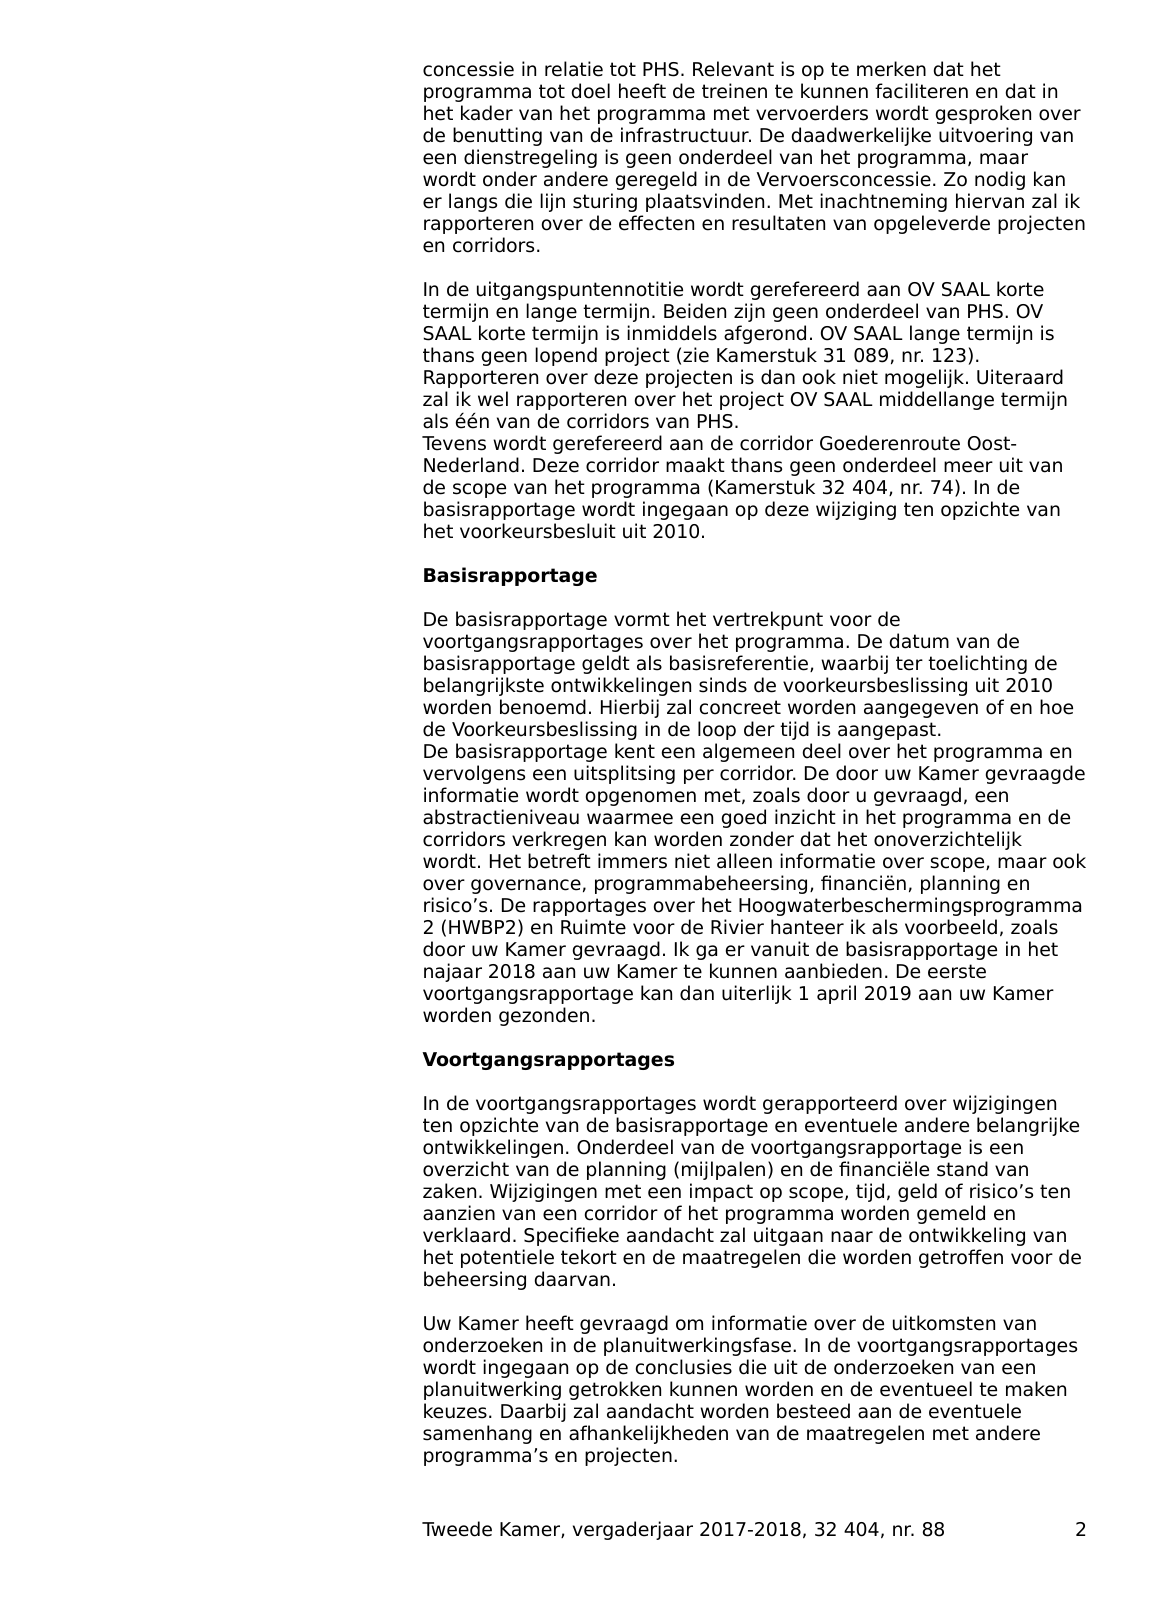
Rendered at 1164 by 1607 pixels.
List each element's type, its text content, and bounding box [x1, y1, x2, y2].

text Tevens wordt gerefereerd aan de corridor Goederenroute Oost-Nederland. Deze corridor maakt thans geen onderdeel meer uit van de scope van het programma (Kamerstuk 32 404, nr. 74). In de basisrapportage wordt ingegaan op deze wijziging ten opzichte van het voorkeursbesluit uit 2010. [422, 433, 1087, 543]
subtitle Basisrapportage [422, 565, 1087, 587]
text Uw Kamer heeft gevraagd om informatie over de uitkomsten van onderzoeken in de planuitwerkingsfase. In de voortgangsrapportages wordt ingegaan op de conclusies die uit de onderzoeken van een planuitwerking getrokken kunnen worden en de eventueel te maken keuzes. Daarbij zal aandacht worden besteed aan de eventuele samenhang en afhankelijkheden van de maatregelen met andere programma’s en projecten. [422, 1313, 1087, 1467]
text In de uitgangspuntennotitie wordt gerefereerd aan OV SAAL korte termijn en lange termijn. Beiden zijn geen onderdeel van PHS. OV SAAL korte termijn is inmiddels afgerond. OV SAAL lange termijn is thans geen lopend project (zie Kamerstuk 31 089, nr. 123). Rapporteren over deze projecten is dan ook niet mogelijk. Uiteraard zal ik wel rapporteren over het project OV SAAL middellange termijn als één van de corridors van PHS. [422, 279, 1087, 433]
text concessie in relatie tot PHS. Relevant is op te merken dat het programma tot doel heeft de treinen te kunnen faciliteren en dat in het kader van het programma met vervoerders wordt gesproken over de benutting van de infrastructuur. De daadwerkelijke uitvoering van een dienstregeling is geen onderdeel van het programma, maar wordt onder andere geregeld in de Vervoersconcessie. Zo nodig kan er langs die lijn sturing plaatsvinden. Met inachtneming hiervan zal ik rapporteren over de effecten en resultaten van opgeleverde projecten en corridors. [422, 59, 1087, 257]
text De basisrapportage kent een algemeen deel over het programma en vervolgens een uitsplitsing per corridor. De door uw Kamer gevraagde informatie wordt opgenomen met, zoals door u gevraagd, een abstractieniveau waarmee een goed inzicht in het programma en de corridors verkregen kan worden zonder dat het onoverzichtelijk wordt. Het betreft immers niet alleen informatie over scope, maar ook over governance, programmabeheersing, financiën, planning en risico’s. De rapportages over het Hoogwaterbeschermingsprogramma 2 (HWBP2) en Ruimte voor de Rivier hanteer ik als voorbeeld, zoals door uw Kamer gevraagd. Ik ga er vanuit de basisrapportage in het najaar 2018 aan uw Kamer te kunnen aanbieden. De eerste voortgangsrapportage kan dan uiterlijk 1 april 2019 aan uw Kamer worden gezonden. [422, 741, 1087, 1027]
text De basisrapportage vormt het vertrekpunt voor de voortgangsrapportages over het programma. De datum van de basisrapportage geldt als basisreferentie, waarbij ter toelichting de belangrijkste ontwikkelingen sinds de voorkeursbeslissing uit 2010 worden benoemd. Hierbij zal concreet worden aangegeven of en hoe de Voorkeursbeslissing in de loop der tijd is aangepast. [422, 609, 1087, 741]
subtitle Voortgangsrapportages [422, 1049, 1087, 1071]
text In de voortgangsrapportages wordt gerapporteerd over wijzigingen ten opzichte van de basisrapportage en eventuele andere belangrijke ontwikkelingen. Onderdeel van de voortgangsrapportage is een overzicht van de planning (mijlpalen) en de financiële stand van zaken. Wijzigingen met een impact op scope, tijd, geld of risico’s ten aanzien van een corridor of het programma worden gemeld en verklaard. Specifieke aandacht zal uitgaan naar de ontwikkeling van het potentiele tekort en de maatregelen die worden getroffen voor de beheersing daarvan. [422, 1093, 1087, 1291]
